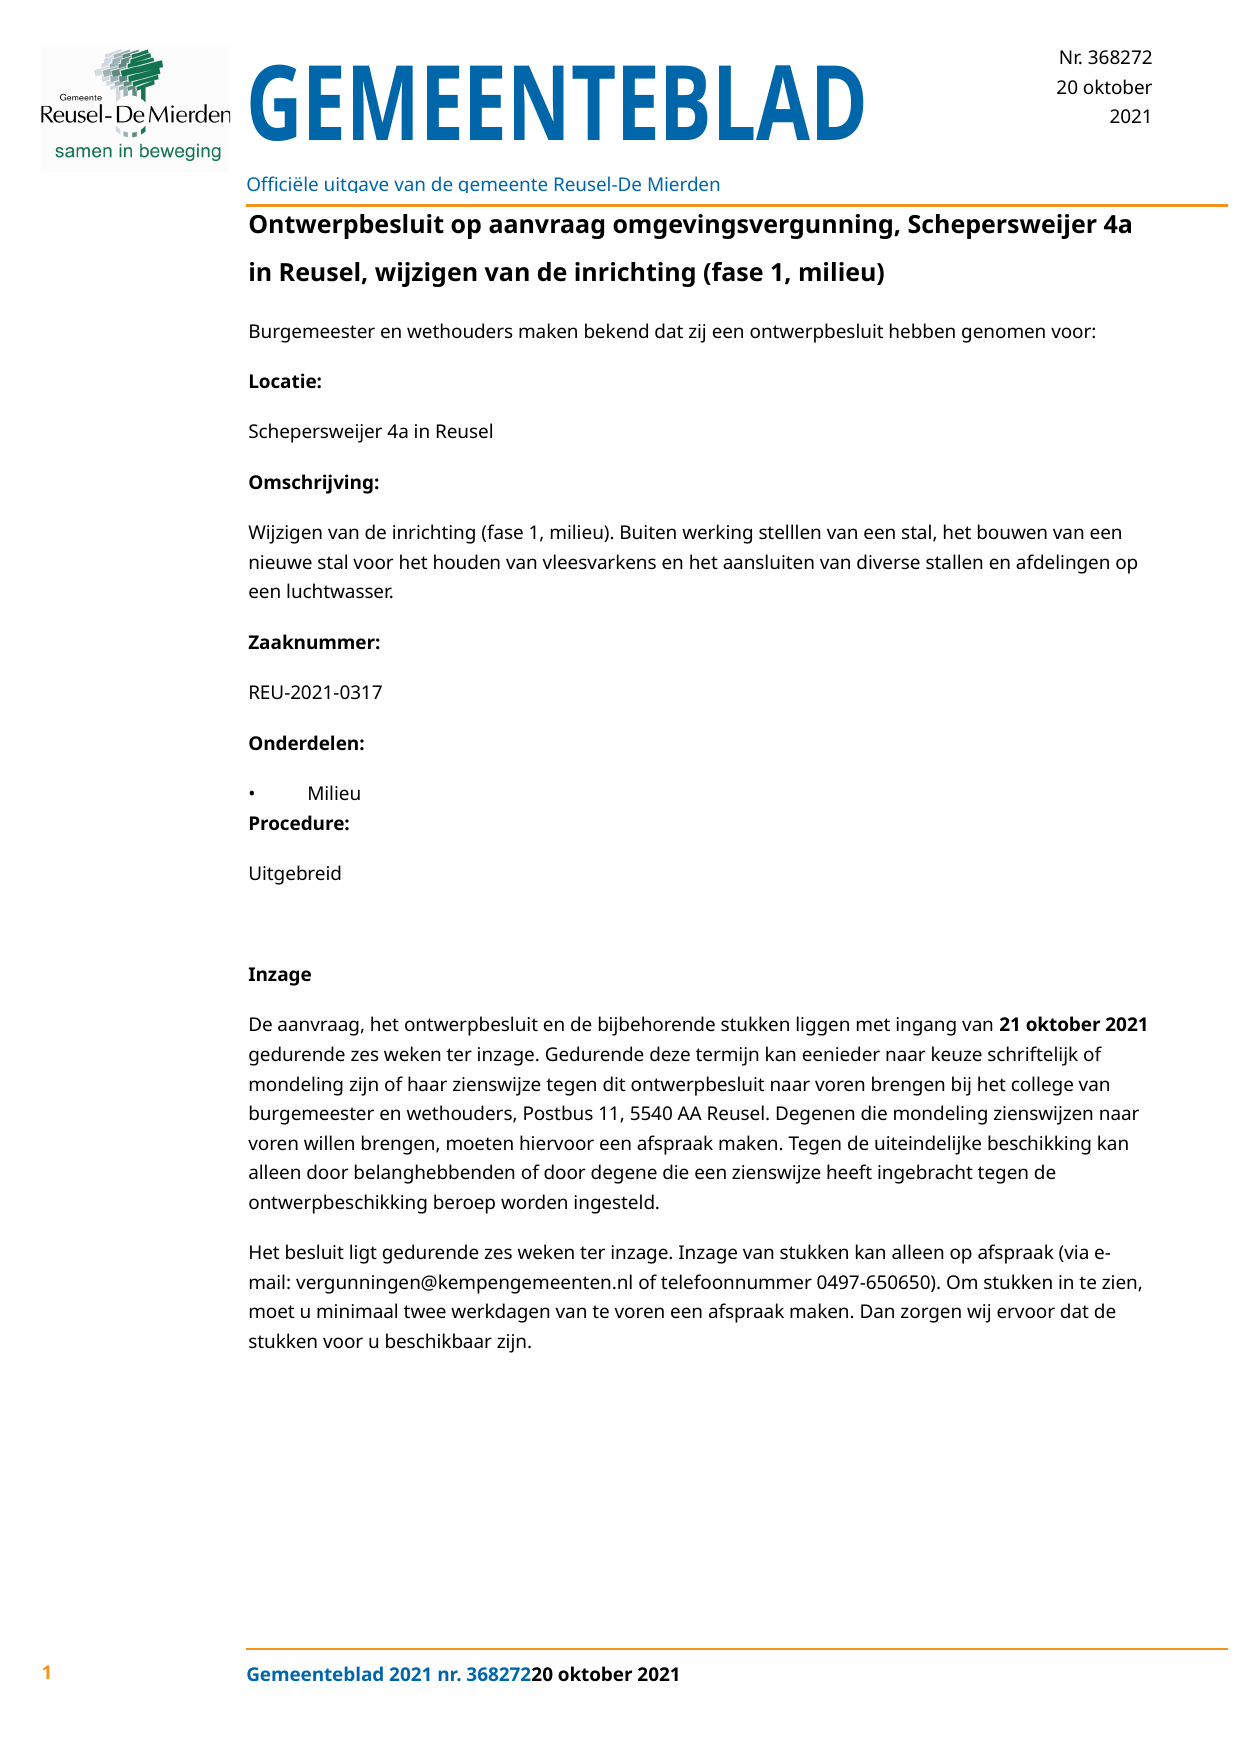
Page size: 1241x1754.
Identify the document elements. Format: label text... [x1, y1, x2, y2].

text De aanvraag, het ontwerpbesluit en de bijbehorende stukken liggen met ingang van 21 oktober 2021 gedurende zes weken ter inzage. Gedurende deze termijn kan eenieder naar keuze schriftelijk of mondeling zijn of haar zienswijze tegen dit ontwerpbesluit naar voren brengen bij het college van burgemeester en wethouders, Postbus 11, 5540 AA Reusel. Degenen die mondeling zienswijzen naar voren willen brengen, moeten hiervoor een afspraak maken. Tegen de uiteindelijke beschikking kan alleen door belanghebbenden of door degene die een zienswijze heeft ingebracht tegen de ontwerpbeschikking beroep worden ingesteld. [248, 1012, 1152, 1215]
text Locatie: [248, 368, 1152, 394]
text Zaaknummer: [248, 629, 1152, 655]
text Omschrijving: [248, 469, 1152, 495]
text Onderdelen: [248, 730, 1152, 756]
text Uitgebreid [248, 860, 1152, 886]
text Ontwerpbesluit op aanvraag omgevingsvergunning, Schepersweijer 4a in Reusel, wijzigen van de inrichting (fase 1, milieu) [248, 207, 1152, 288]
text REU-2021-0317 [248, 679, 1152, 705]
picture [41, 47, 231, 172]
text Burgemeester en wethouders maken bekend dat zij een ontwerpbesluit hebben genomen voor: [248, 318, 1152, 344]
text Inzage [248, 961, 1152, 987]
text Schepersweijer 4a in Reusel [248, 419, 1152, 444]
list Milieu [248, 780, 1152, 806]
text Procedure: [248, 810, 1152, 836]
text Wijzigen van de inrichting (fase 1, milieu). Buiten werking stelllen van een stal, het bouwen van een nieuwe stal voor het houden van vleesvarkens en het aansluiten van diverse stallen en afdelingen op een luchtwasser. [248, 519, 1152, 604]
text Het besluit ligt gedurende zes weken ter inzage. Inzage van stukken kan alleen op afspraak (via e-mail: vergunningen@kempengemeenten.nl of telefoonnummer 0497-650650). Om stukken in te zien, moet u minimaal twee werkdagen van te voren een afspraak maken. Dan zorgen wij ervoor dat de stukken voor u beschikbaar zijn. [248, 1239, 1152, 1354]
